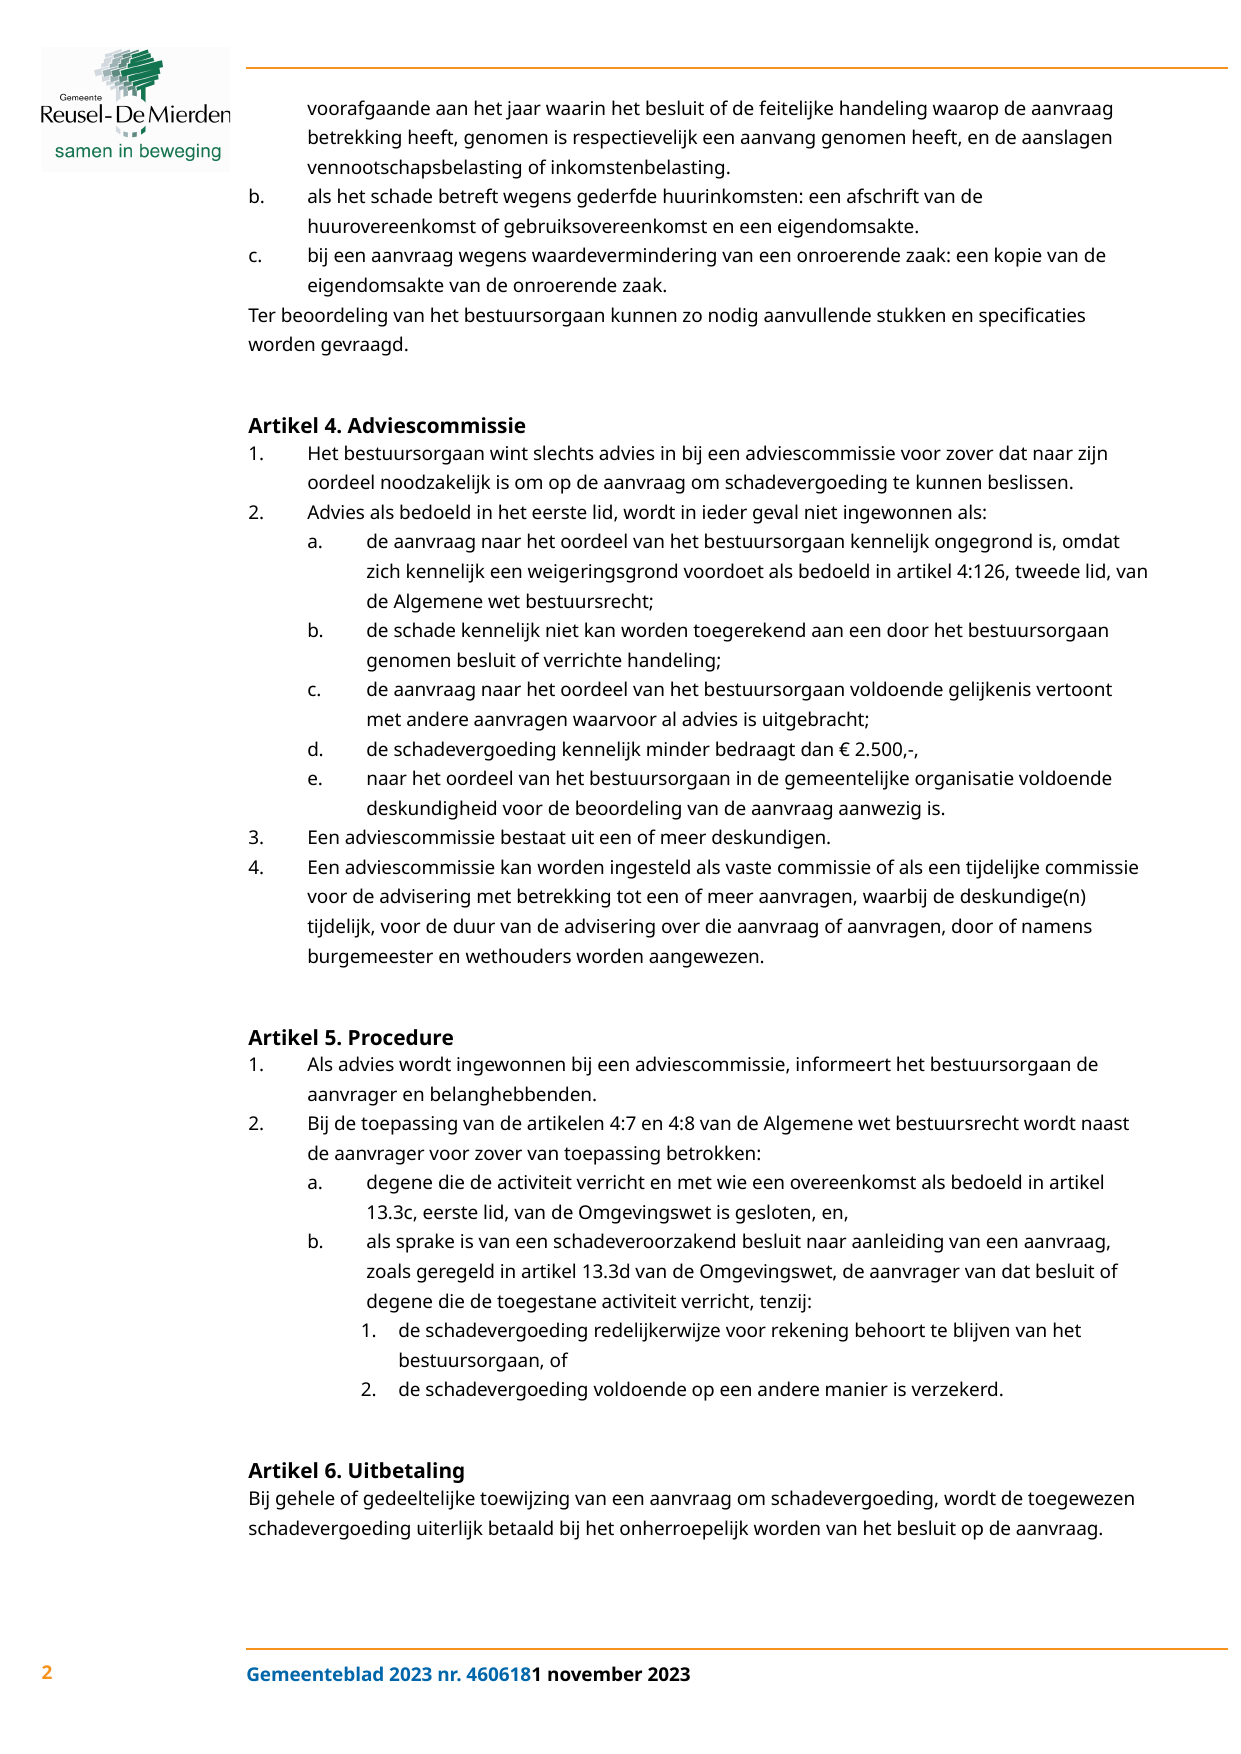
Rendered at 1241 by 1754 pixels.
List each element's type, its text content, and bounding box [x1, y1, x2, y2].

text Bij gehele of gedeeltelijke toewijzing van een aanvraag om schadevergoeding, wordt de toegewezen schadevergoeding uiterlijk betaald bij het onherroepelijk worden van het besluit op de aanvraag. [248, 1485, 1152, 1540]
list naar het oordeel van het bestuursorgaan in de gemeentelijke organisatie voldoende deskundigheid voor de beoordeling van de aanvraag aanwezig is. [307, 765, 1152, 821]
list Bij de toepassing van de artikelen 4:7 en 4:8 van de Algemene wet bestuursrecht wordt naast de aanvrager voor zover van toepassing betrokken: [248, 1110, 1152, 1166]
list bij een aanvraag wegens waardevermindering van een onroerende zaak: een kopie van de eigendomsakte van de onroerende zaak. [248, 243, 1152, 298]
list Het bestuursorgaan wint slechts advies in bij een adviescommissie voor zover dat naar zijn oordeel noodzakelijk is om op de aanvraag om schadevergoeding te kunnen beslissen. [248, 440, 1152, 495]
list degene die de activiteit verricht en met wie een overeenkomst als bedoeld in artikel 13.3c, eerste lid, van de Omgevingswet is gesloten, en, [307, 1169, 1152, 1225]
list de schadevergoeding voldoende op een andere manier is verzekerd. [361, 1377, 1152, 1402]
list de schadevergoeding redelijkerwijze voor rekening behoort te blijven van het bestuursorgaan, of [361, 1317, 1152, 1373]
list Als advies wordt ingewonnen bij een adviescommissie, informeert het bestuursorgaan de aanvrager en belanghebbenden. [248, 1051, 1152, 1107]
list de aanvraag naar het oordeel van het bestuursorgaan voldoende gelijkenis vertoont met andere aanvragen waarvoor al advies is uitgebracht; [307, 677, 1152, 732]
picture [41, 47, 231, 172]
text Artikel 4. Adviescommissie [248, 411, 1152, 440]
list voorafgaande aan het jaar waarin het besluit of de feitelijke handeling waarop de aanvraag betrekking heeft, genomen is respectievelijk een aanvang genomen heeft, en de aanslagen vennootschapsbelasting of inkomstenbelasting. [248, 95, 1152, 180]
list als sprake is van een schadeveroorzakend besluit naar aanleiding van een aanvraag, zoals geregeld in artikel 13.3d van de Omgevingswet, de aanvrager van dat besluit of degene die de toegestane activiteit verricht, tenzij: [307, 1229, 1152, 1314]
list Een adviescommissie kan worden ingesteld als vaste commissie of als een tijdelijke commissie voor de advisering met betrekking tot een of meer aanvragen, waarbij de deskundige(n) tijdelijk, voor de duur van de advisering over die aanvraag of aanvragen, door of namens burgemeester en wethouders worden aangewezen. [248, 854, 1152, 968]
list de aanvraag naar het oordeel van het bestuursorgaan kennelijk ongegrond is, omdat zich kennelijk een weigeringsgrond voordoet als bedoeld in artikel 4:126, tweede lid, van de Algemene wet bestuursrecht; [307, 529, 1152, 613]
text Ter beoordeling van het bestuursorgaan kunnen zo nodig aanvullende stukken en specificaties worden gevraagd. [248, 302, 1152, 357]
list de schadevergoeding kennelijk minder bedraagt dan € 2.500,-, [307, 736, 1152, 761]
list Advies als bedoeld in het eerste lid, wordt in ieder geval niet ingewonnen als: [248, 499, 1152, 525]
text Artikel 6. Uitbetaling [248, 1457, 1152, 1485]
list de schade kennelijk niet kan worden toegerekend aan een door het bestuursorgaan genomen besluit of verrichte handeling; [307, 617, 1152, 673]
list als het schade betreft wegens gederfde huurinkomsten: een afschrift van de huurovereenkomst of gebruiksovereenkomst en een eigendomsakte. [248, 183, 1152, 239]
list Een adviescommissie bestaat uit een of meer deskundigen. [248, 824, 1152, 850]
text Artikel 5. Procedure [248, 1023, 1152, 1051]
